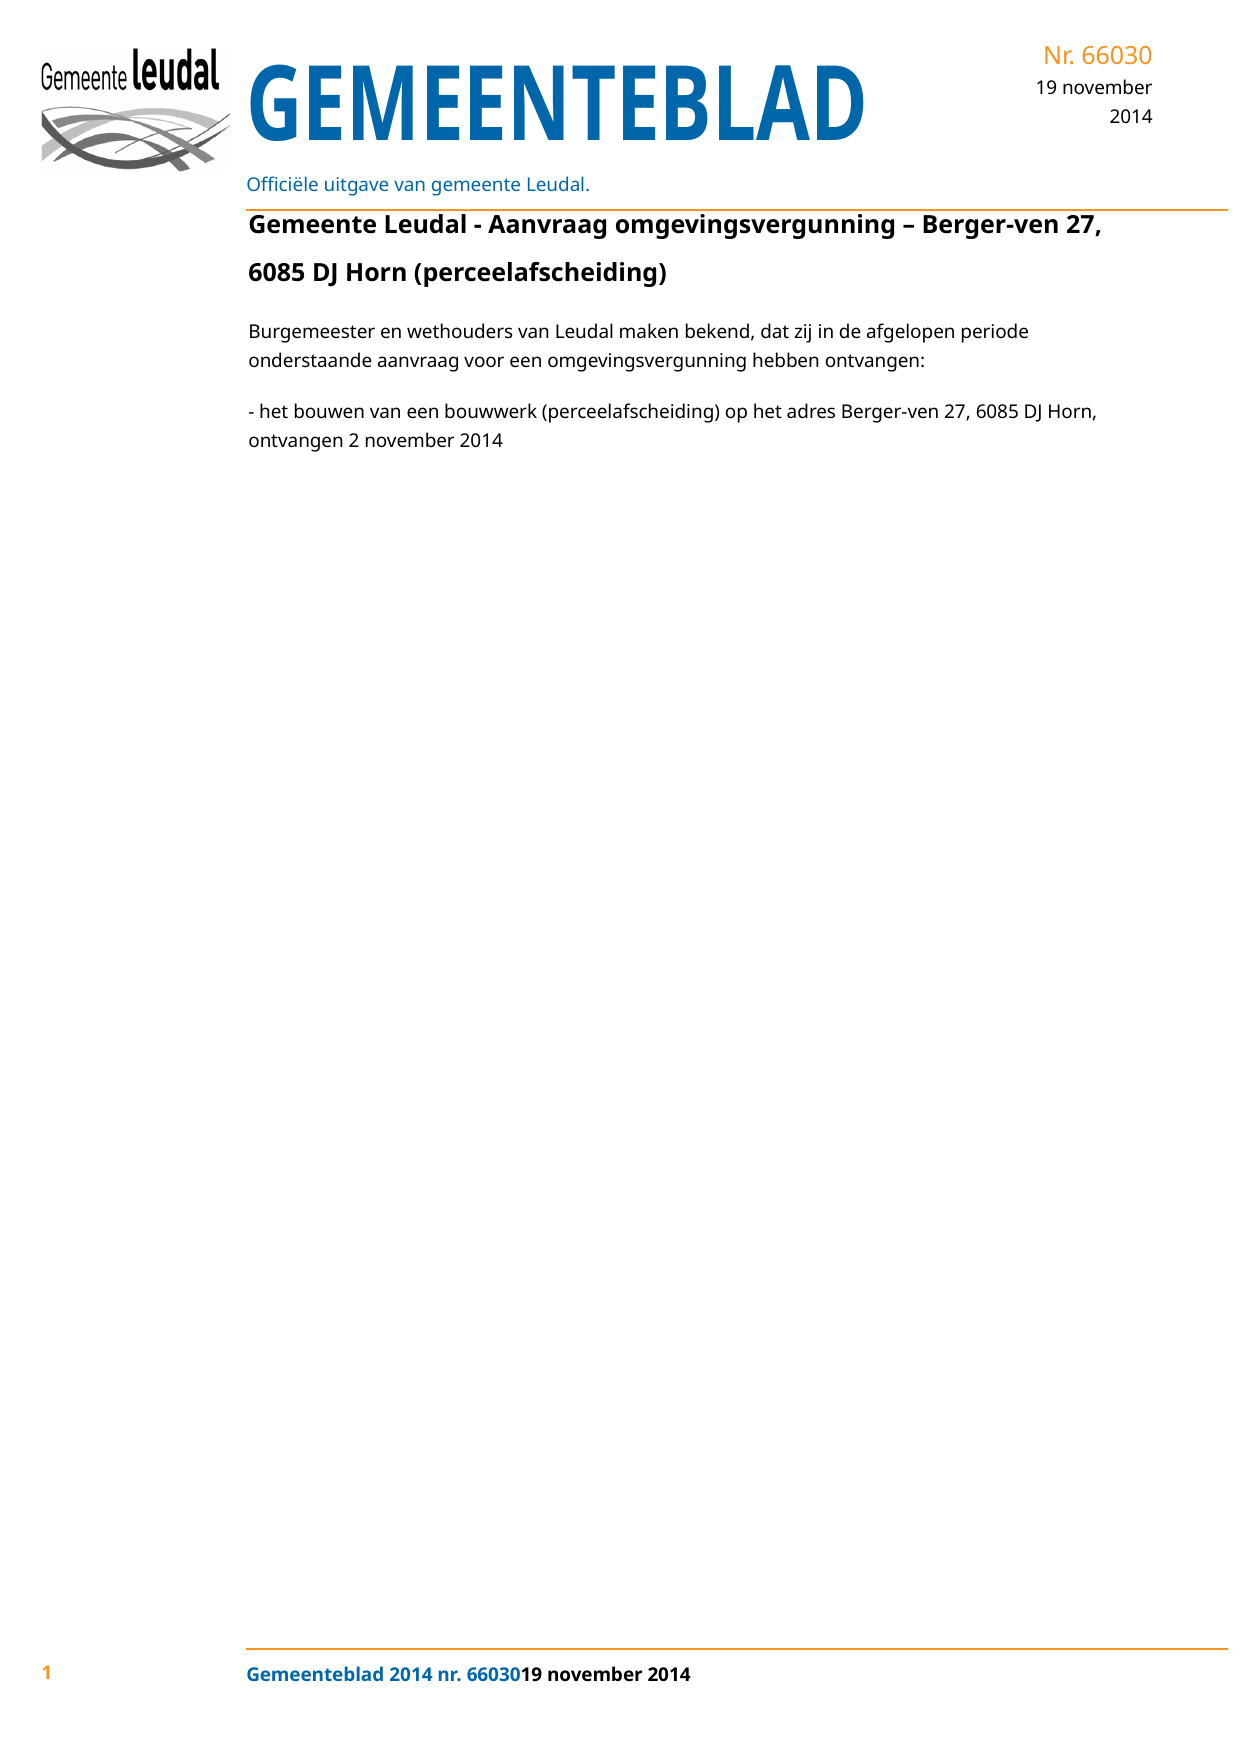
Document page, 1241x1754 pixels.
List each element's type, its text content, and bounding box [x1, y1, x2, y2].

text - het bouwen van een bouwwerk (perceelafscheiding) op het adres Berger-ven 27, 6085 DJ Horn, ontvangen 2 november 2014 [248, 398, 1152, 453]
picture [41, 47, 231, 172]
text Burgemeester en wethouders van Leudal maken bekend, dat zij in de afgelopen periode onderstaande aanvraag voor een omgevingsvergunning hebben ontvangen: [248, 318, 1152, 373]
text Gemeente Leudal - Aanvraag omgevingsvergunning – Berger-ven 27, 6085 DJ Horn (perceelafscheiding) [248, 211, 1152, 288]
